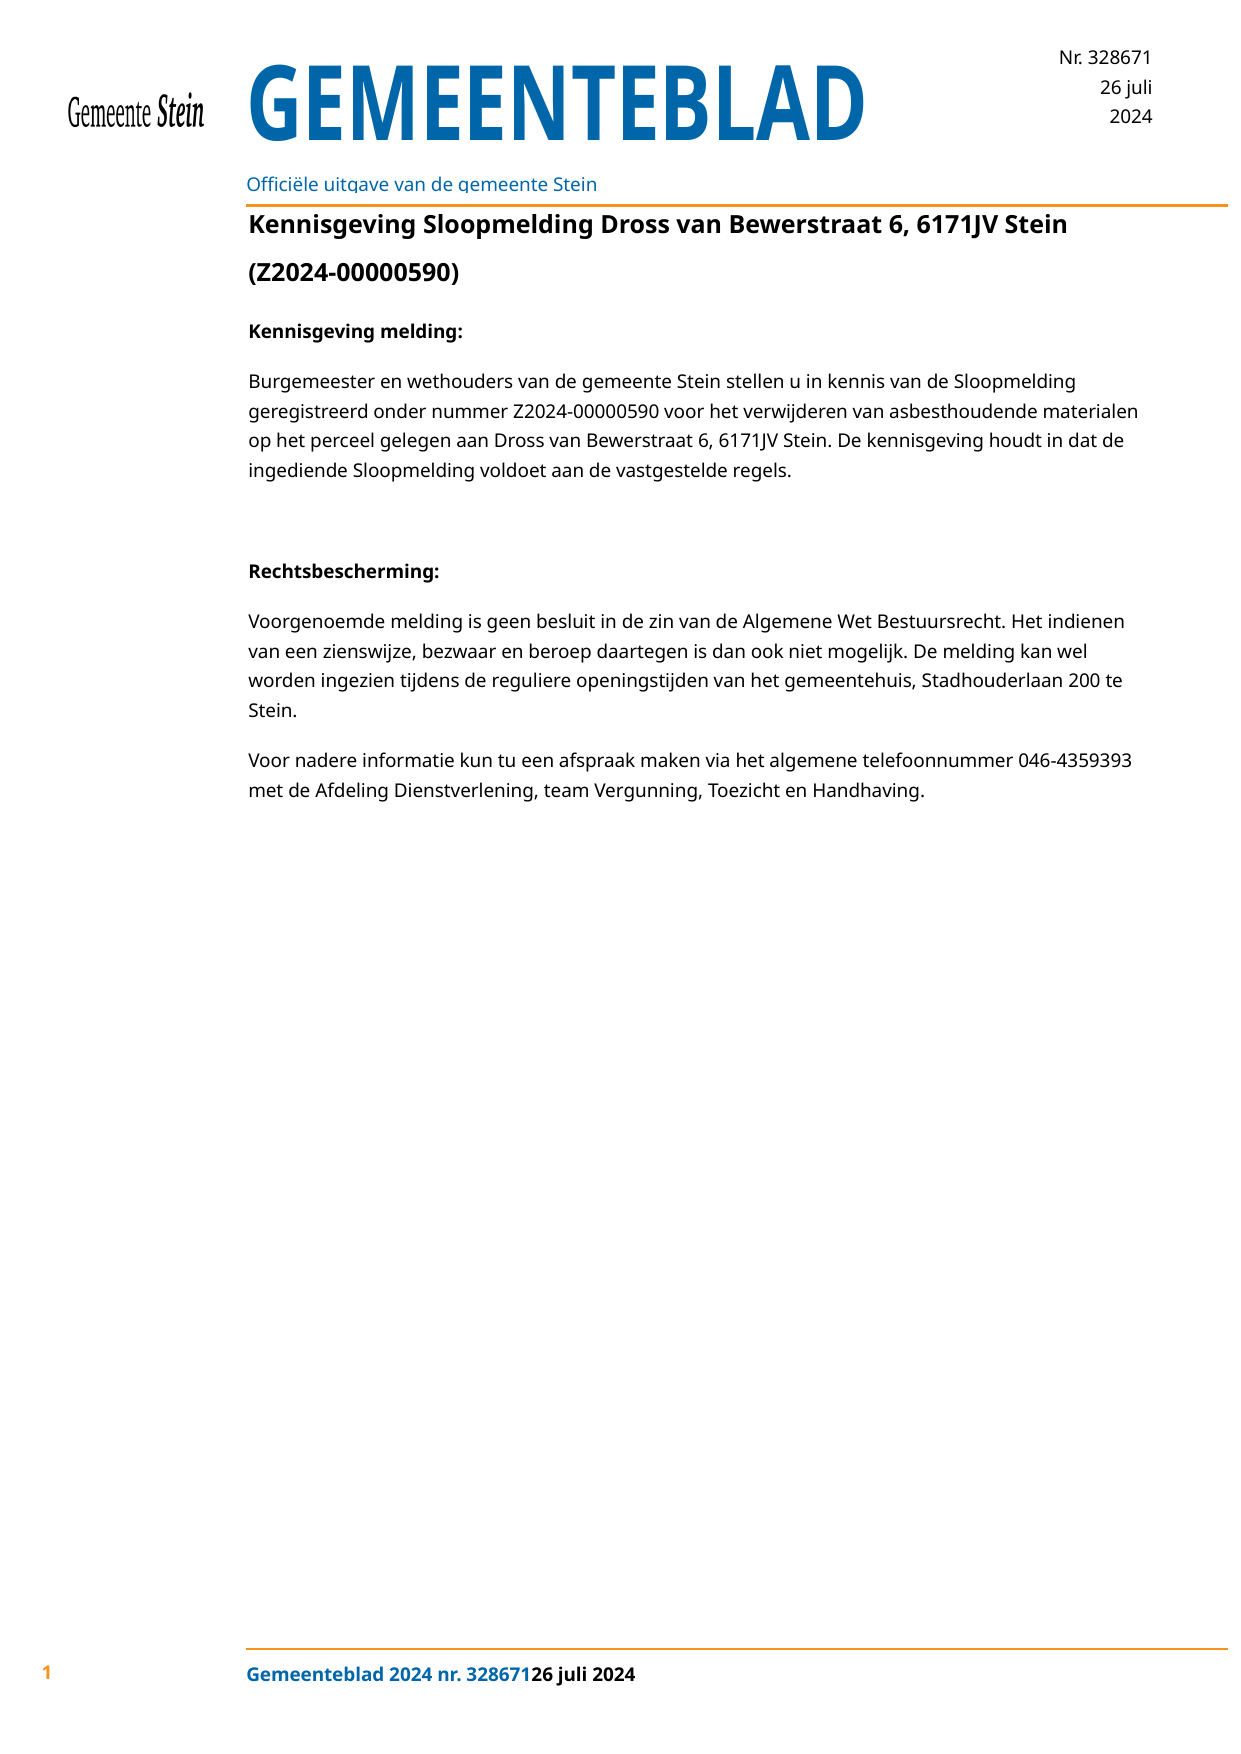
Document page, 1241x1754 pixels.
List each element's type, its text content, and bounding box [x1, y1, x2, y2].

text Kennisgeving Sloopmelding Dross van Bewerstraat 6, 6171JV Stein (Z2024-00000590) [248, 207, 1152, 288]
text Burgemeester en wethouders van de gemeente Stein stellen u in kennis van de Sloopmelding geregistreerd onder nummer Z2024-00000590 voor het verwijderen van asbesthoudende materialen op het perceel gelegen aan Dross van Bewerstraat 6, 6171JV Stein. De kennisgeving houdt in dat de ingediende Sloopmelding voldoet aan de vastgestelde regels. [248, 368, 1152, 483]
text Rechtsbescherming: [248, 558, 1152, 584]
text Voor nadere informatie kun tu een afspraak maken via het algemene telefoonnummer 046-4359393 met de Afdeling Dienstverlening, team Vergunning, Toezicht en Handhaving. [248, 747, 1152, 803]
text Voorgenoemde melding is geen besluit in de zin van de Algemene Wet Bestuursrecht. Het indienen van een zienswijze, bezwaar en beroep daartegen is dan ook niet mogelijk. De melding kan wel worden ingezien tijdens de reguliere openingstijden van het gemeentehuis, Stadhouderlaan 200 te Stein. [248, 608, 1152, 723]
text Kennisgeving melding: [248, 318, 1152, 344]
picture [41, 47, 231, 172]
